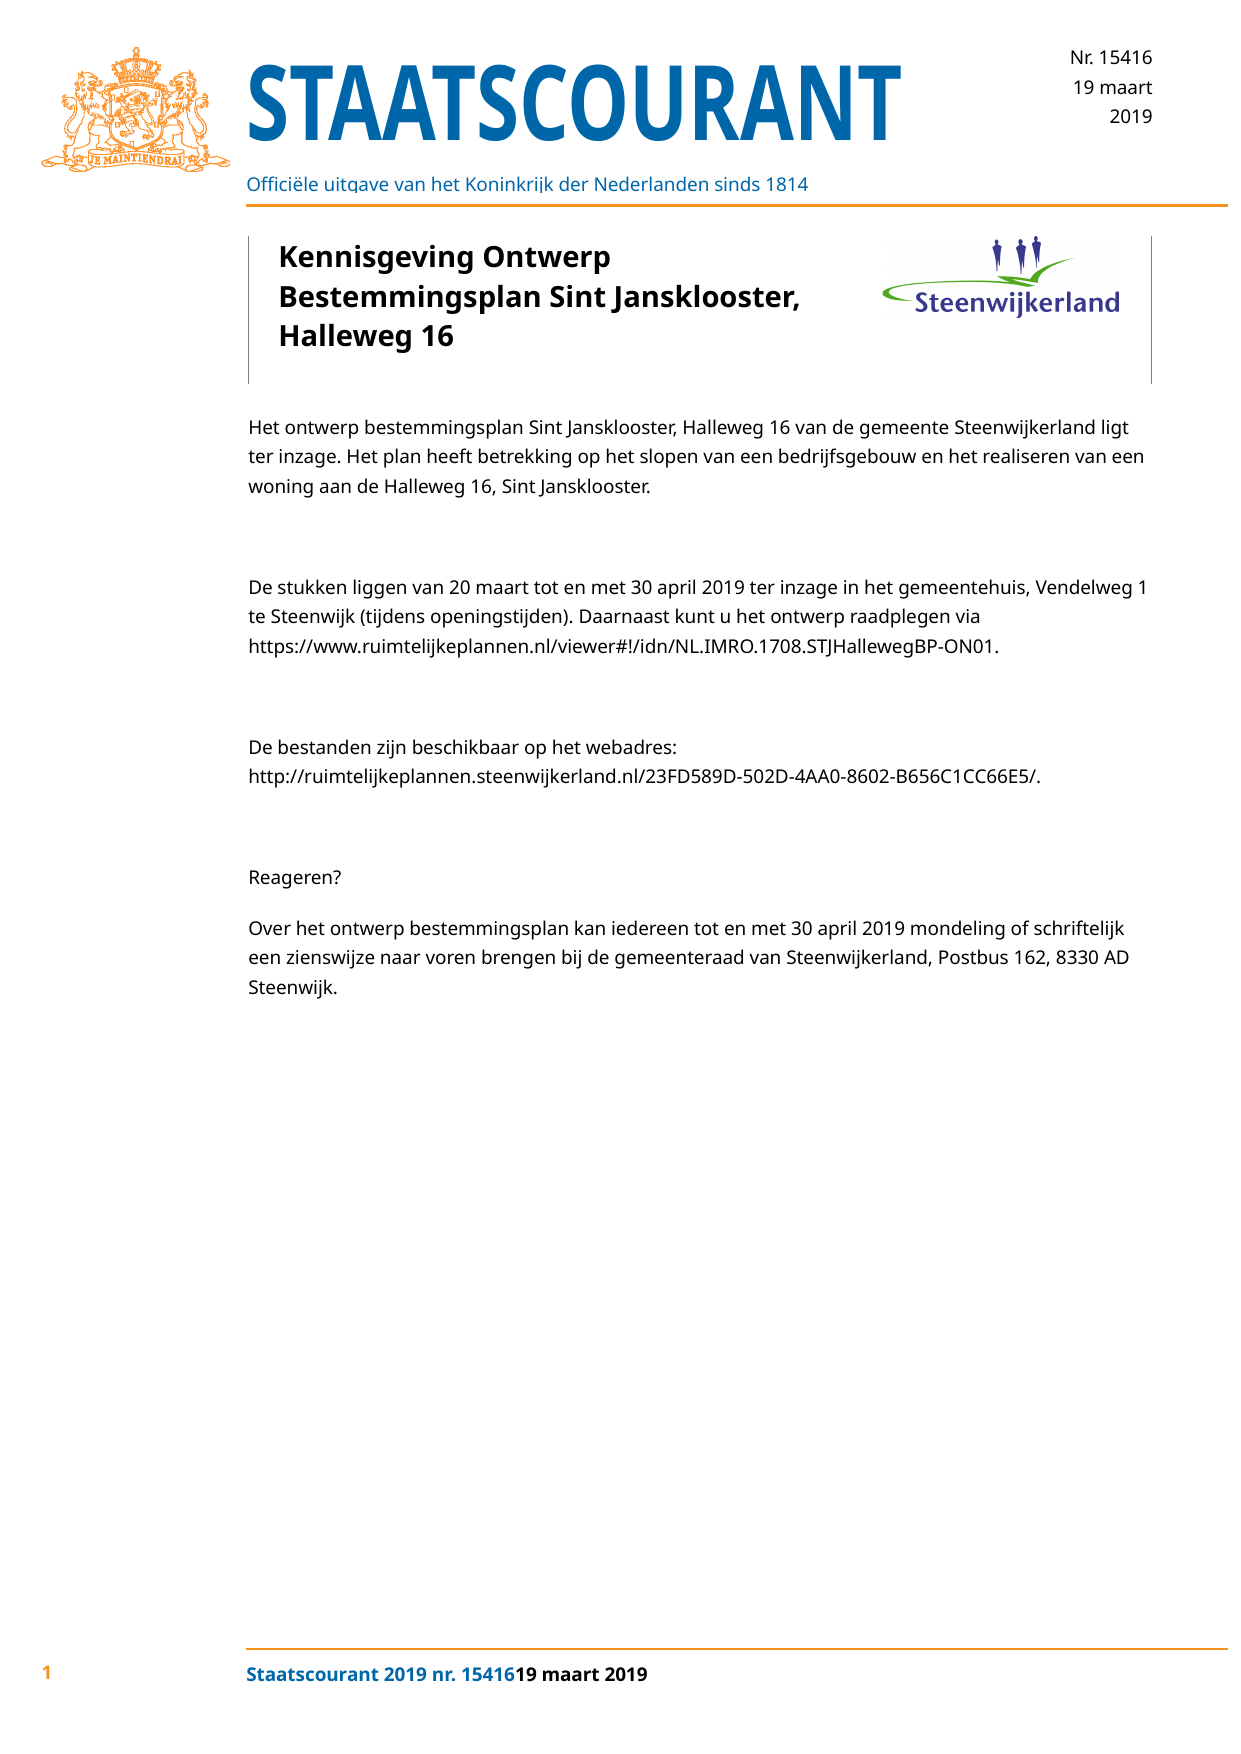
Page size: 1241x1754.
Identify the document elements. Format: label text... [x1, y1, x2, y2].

text Over het ontwerp bestemmingsplan kan iedereen tot en met 30 april 2019 mondeling of schriftelijk een zienswijze naar voren brengen bij de gemeenteraad van Steenwijkerland, Postbus 162, 8330 AD Steenwijk. [248, 915, 1152, 1000]
picture [41, 47, 231, 172]
text Reageren? [248, 864, 1152, 890]
table_header Kennisgeving Ontwerp Bestemmingsplan Sint Jansklooster, Halleweg 16 [249, 236, 850, 384]
text De stukken liggen van 20 maart tot en met 30 april 2019 ter inzage in het gemeentehuis, Vendelweg 1 te Steenwijk (tijdens openingstijden). Daarnaast kunt u het ontwerp raadplegen via https://www.ruimtelijkeplannen.nl/viewer#!/idn/NL.IMRO.1708.STJHallewegBP-ON01. [248, 574, 1152, 659]
text De bestanden zijn beschikbaar op het webadres: http://ruimtelijkeplannen.steenwijkerland.nl/23FD589D-502D-4AA0-8602-B656C1CC66E5/. [248, 734, 1152, 789]
text Het ontwerp bestemmingsplan Sint Jansklooster, Halleweg 16 van de gemeente Steenwijkerland ligt ter inzage. Het plan heeft betrekking op het slopen van een bedrijfsgebouw en het realiseren van een woning aan de Halleweg 16, Sint Jansklooster. [248, 414, 1152, 499]
table_header [850, 236, 1151, 384]
picture [882, 236, 1119, 318]
